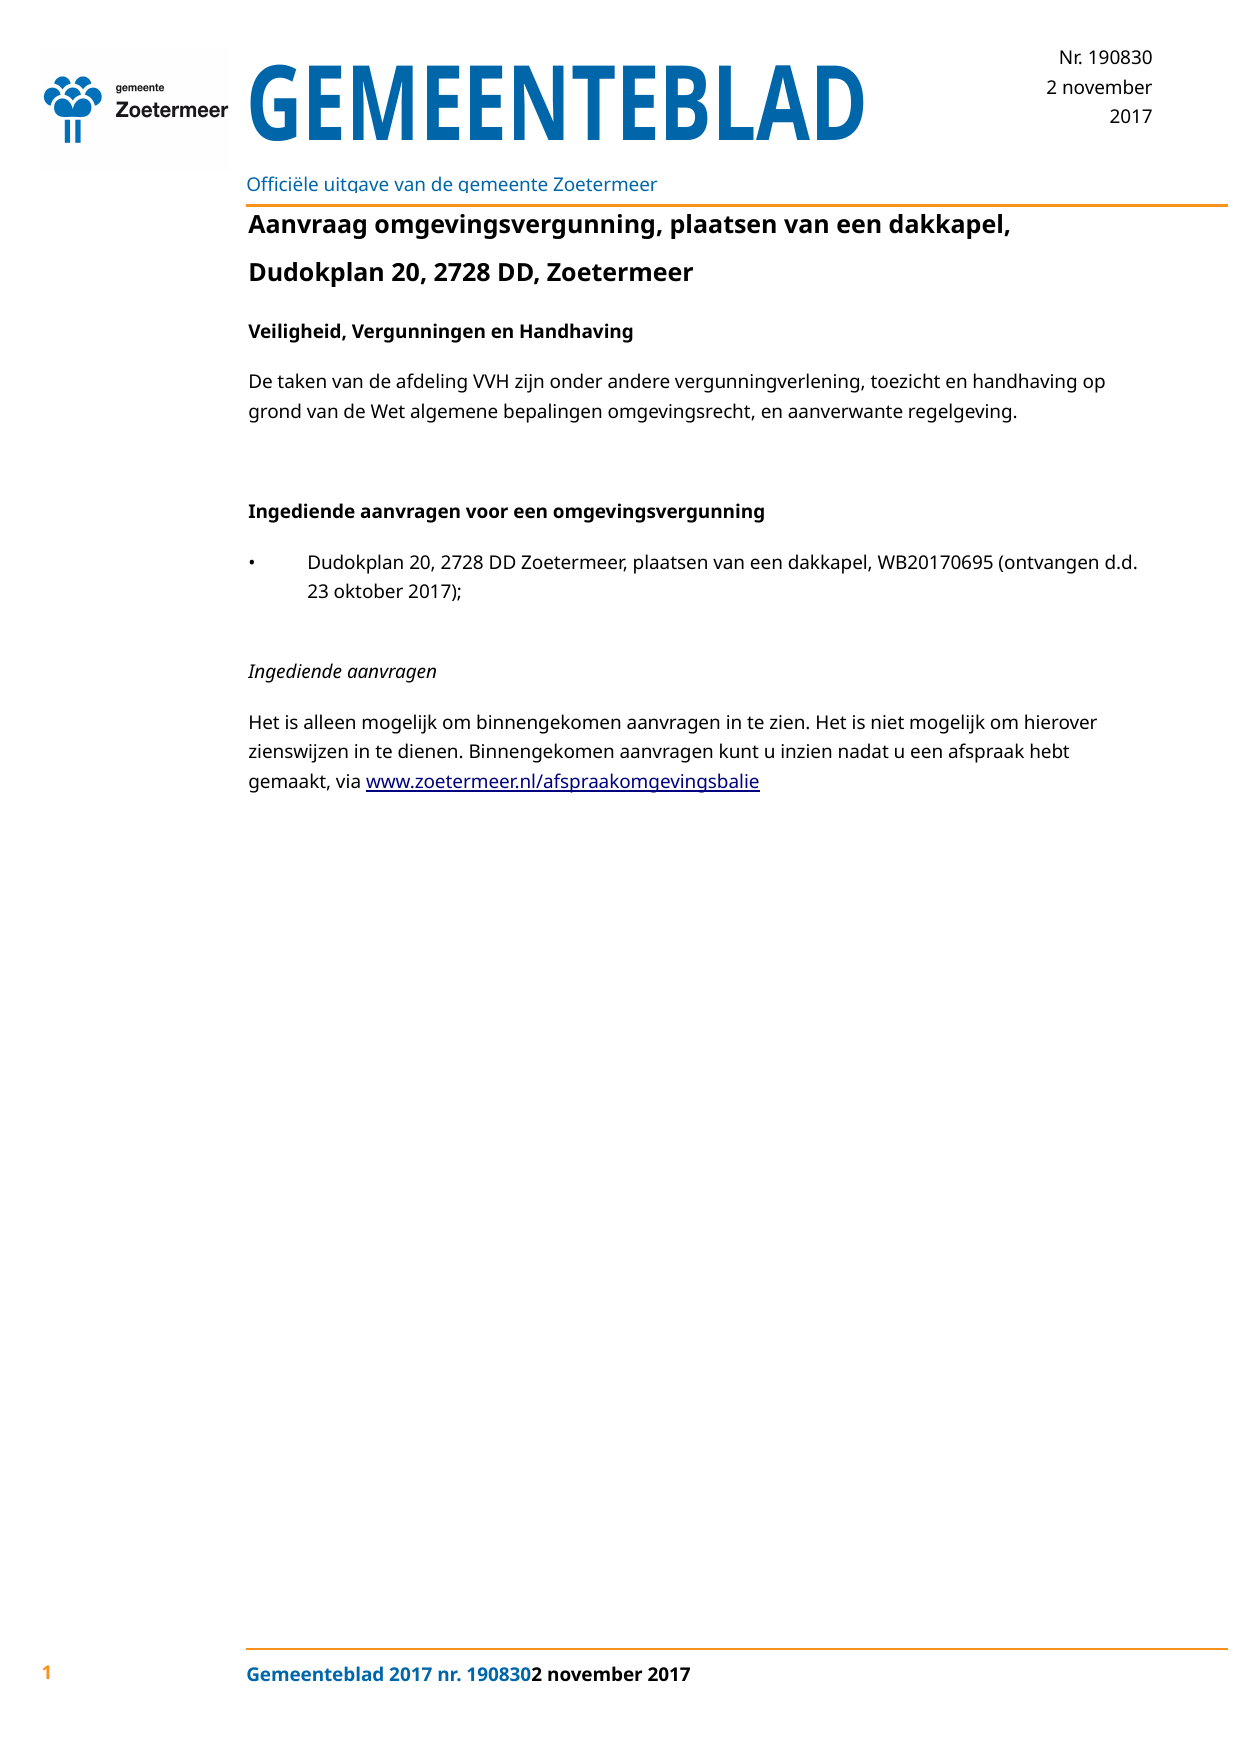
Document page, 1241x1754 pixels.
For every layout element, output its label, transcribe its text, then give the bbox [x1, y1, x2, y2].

text Ingediende aanvragen voor een omgevingsvergunning [248, 499, 1152, 524]
text Aanvraag omgevingsvergunning, plaatsen van een dakkapel, Dudokplan 20, 2728 DD, Zoetermeer [248, 207, 1152, 288]
text Ingediende aanvragen [248, 659, 1152, 684]
text De taken van de afdeling VVH zijn onder andere vergunningverlening, toezicht en handhaving op grond van de Wet algemene bepalingen omgevingsrecht, en aanverwante regelgeving. [248, 368, 1152, 424]
list Dudokplan 20, 2728 DD Zoetermeer, plaatsen van een dakkapel, WB20170695 (ontvangen d.d. 23 oktober 2017); [248, 549, 1152, 604]
picture [41, 47, 231, 172]
text Veiligheid, Vergunningen en Handhaving [248, 318, 1152, 344]
text Het is alleen mogelijk om binnengekomen aanvragen in te zien. Het is niet mogelijk om hierover zienswijzen in te dienen. Binnengekomen aanvragen kunt u inzien nadat u een afspraak hebt gemaakt, via www.zoetermeer.nl/afspraakomgevingsbalie [248, 709, 1152, 794]
